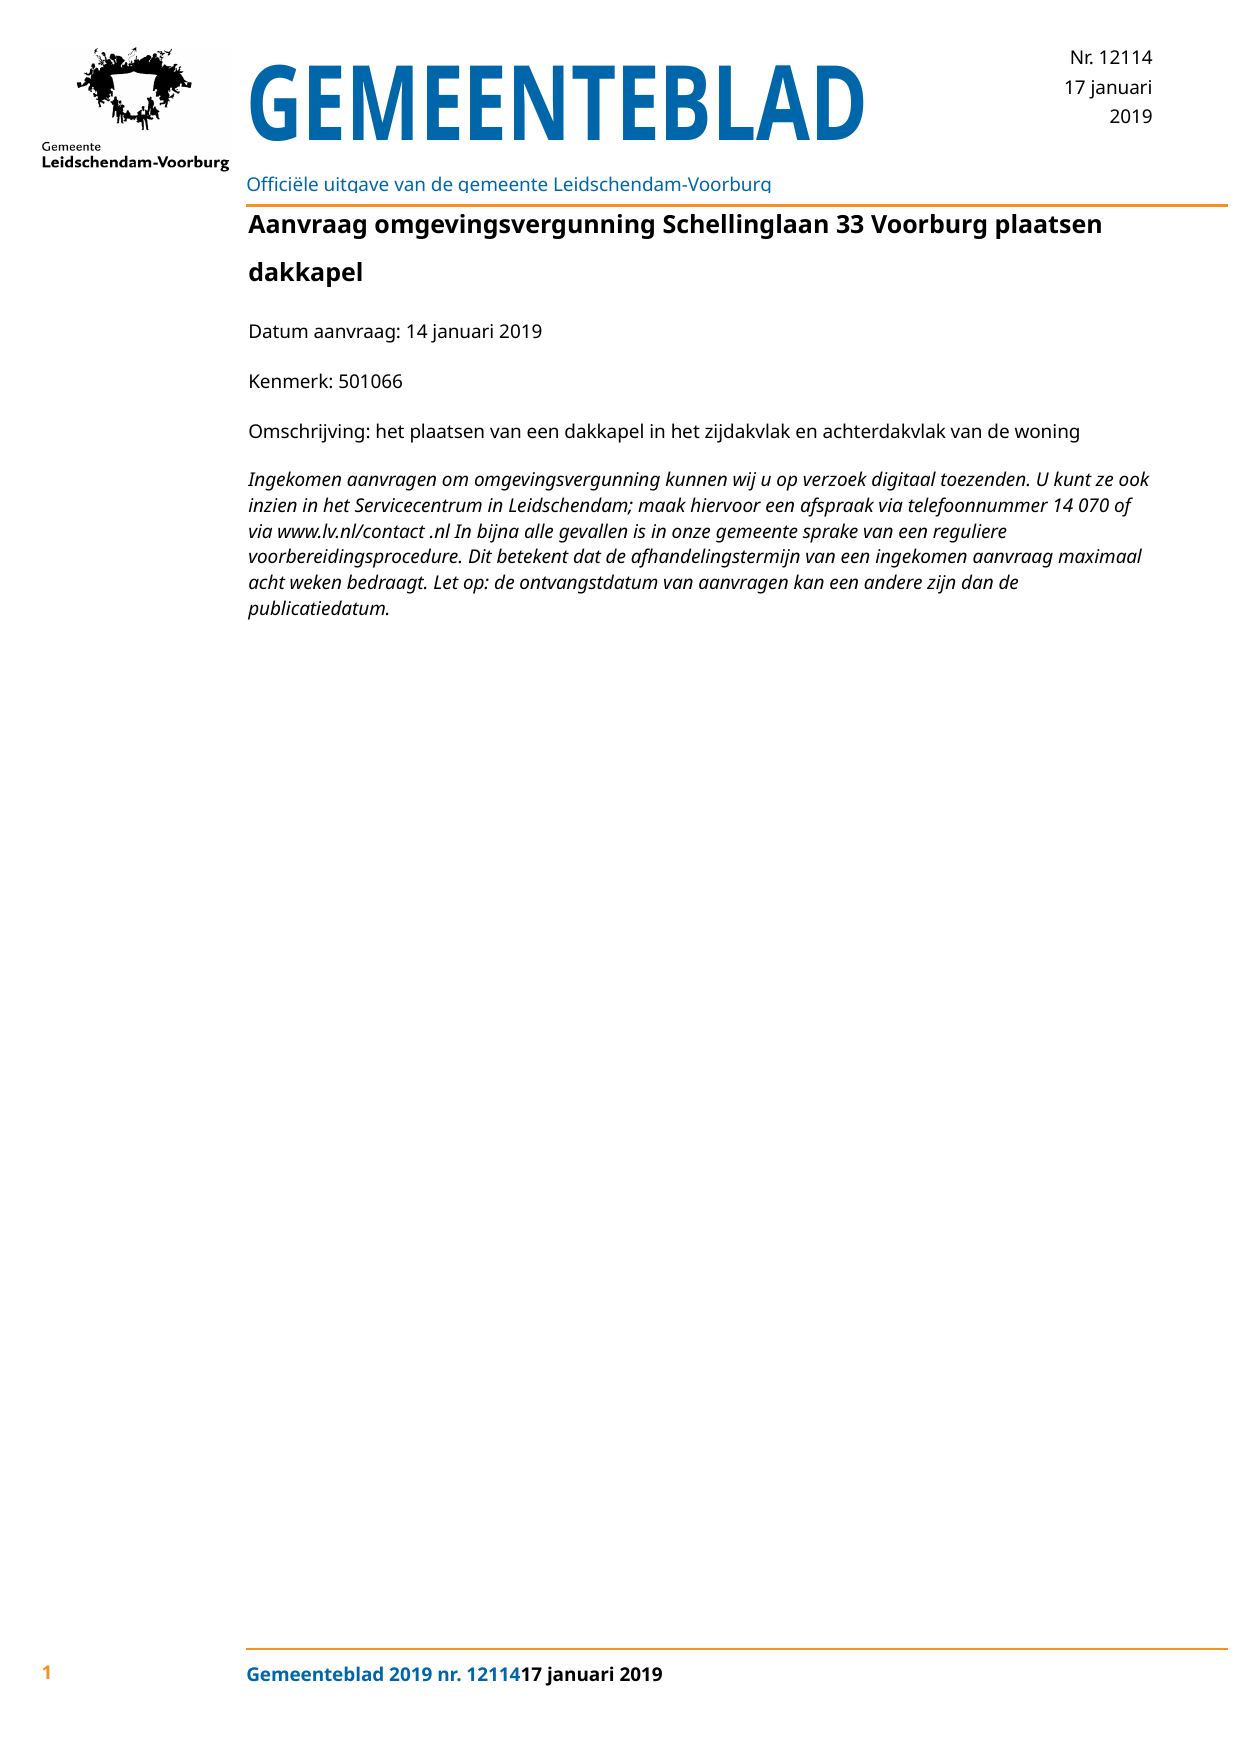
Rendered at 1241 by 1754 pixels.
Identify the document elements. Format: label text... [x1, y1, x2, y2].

text Datum aanvraag: 14 januari 2019 [248, 318, 1152, 344]
text Kenmerk: 501066 [248, 368, 1152, 394]
text Aanvraag omgevingsvergunning Schellinglaan 33 Voorburg plaatsen dakkapel [248, 207, 1152, 288]
text Ingekomen aanvragen om omgevingsvergunning kunnen wij u op verzoek digitaal toezenden. U kunt ze ook inzien in het Servicecentrum in Leidschendam; maak hiervoor een afspraak via telefoonnummer 14 070 of via www.lv.nl/contact .nl In bijna alle gevallen is in onze gemeente sprake van een reguliere voorbereidingsprocedure. Dit betekent dat de afhandelingstermijn van een ingekomen aanvraag maximaal acht weken bedraagt. Let op: de ontvangstdatum van aanvragen kan een andere zijn dan de publicatiedatum. [248, 467, 1152, 621]
picture [41, 47, 231, 172]
text Omschrijving: het plaatsen van een dakkapel in het zijdakvlak en achterdakvlak van de woning [248, 419, 1152, 444]
